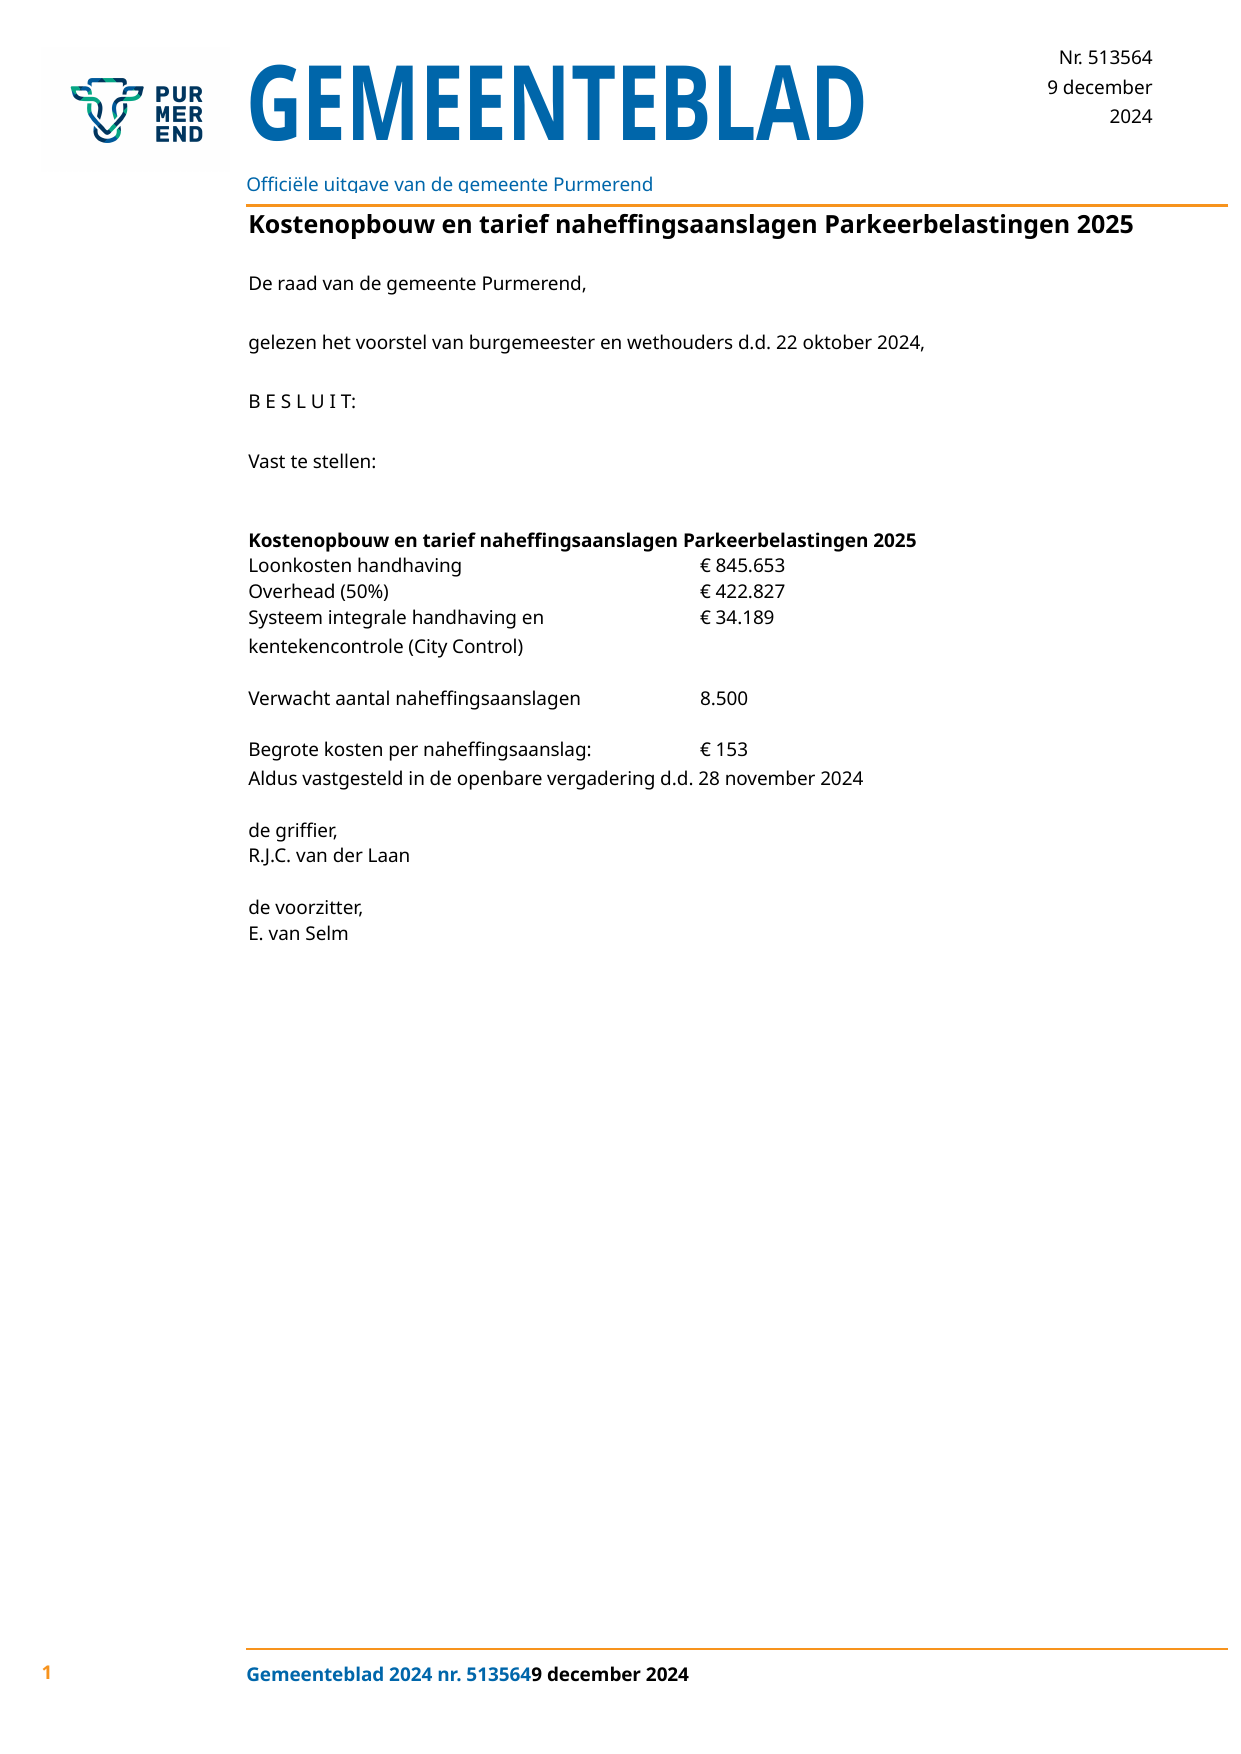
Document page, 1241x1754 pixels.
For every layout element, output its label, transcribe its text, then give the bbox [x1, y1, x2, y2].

picture [41, 47, 231, 172]
text Vast te stellen: [248, 448, 1152, 473]
table_cell [248, 711, 700, 736]
text de griffier, [248, 817, 1152, 843]
table_cell Loonkosten handhaving [248, 553, 700, 578]
text De raad van de gemeente Purmerend, [248, 270, 1152, 296]
table_cell [700, 659, 1152, 685]
text gelezen het voorstel van burgemeester en wethouders d.d. 22 oktober 2024, [248, 329, 1152, 355]
table_cell [700, 711, 1152, 736]
text E. van Selm [248, 920, 1152, 946]
table_cell € 422.827 [700, 578, 1152, 604]
table_cell Overhead (50%) [248, 578, 700, 604]
table_header Kostenopbouw en tarief naheffingsaanslagen Parkeerbelastingen 2025 [248, 527, 1152, 552]
table_cell 8.500 [700, 685, 1152, 711]
table_cell € 34.189 [700, 604, 1152, 659]
table_cell Systeem integrale handhaving en kentekencontrole (City Control) [248, 604, 700, 659]
text B E S L U I T: [248, 389, 1152, 414]
text Kostenopbouw en tarief naheffingsaanslagen Parkeerbelastingen 2025 [248, 207, 1152, 241]
table_cell [248, 659, 700, 685]
table_cell Begrote kosten per naheffingsaanslag: [248, 736, 700, 762]
table_cell € 153 [700, 736, 1152, 762]
table_cell Verwacht aantal naheffingsaanslagen [248, 685, 700, 711]
text Aldus vastgesteld in de openbare vergadering d.d. 28 november 2024 [248, 765, 1152, 791]
text R.J.C. van der Laan [248, 843, 1152, 868]
text de voorzitter, [248, 894, 1152, 920]
table_cell € 845.653 [700, 553, 1152, 578]
